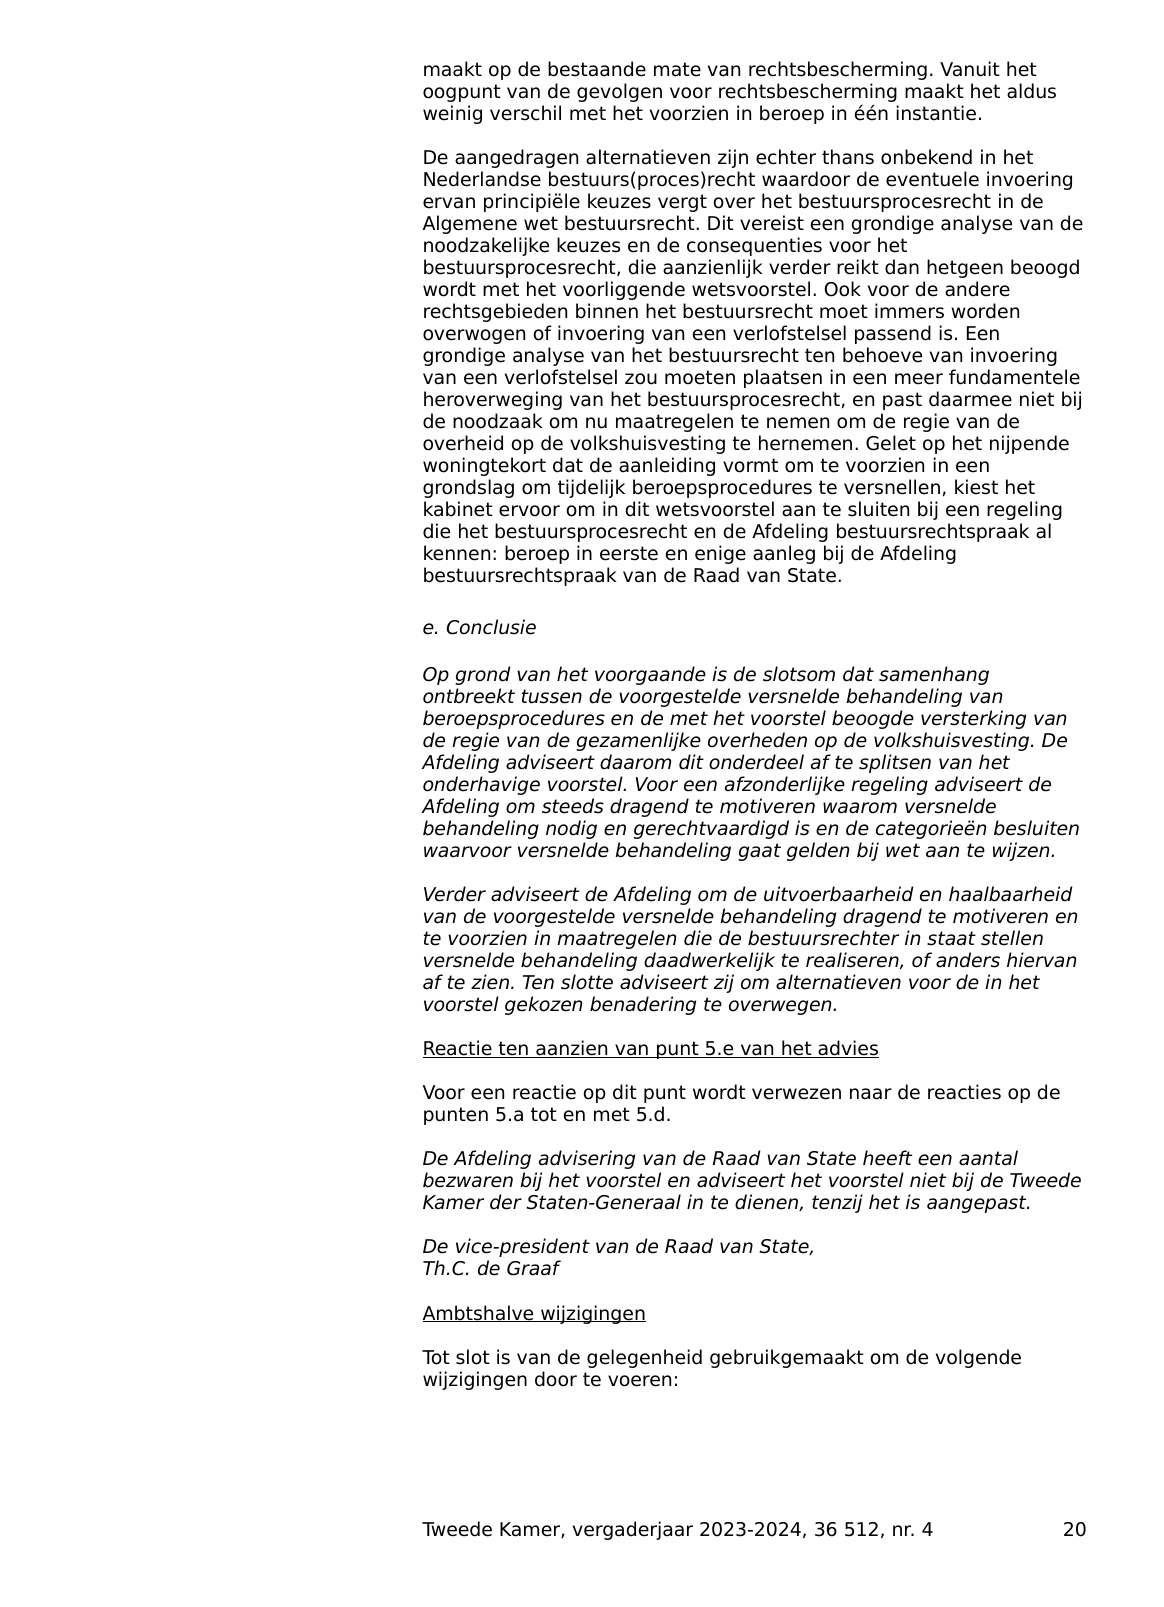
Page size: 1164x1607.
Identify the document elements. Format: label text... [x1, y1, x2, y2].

text Voor een reactie op dit punt wordt verwezen naar de reacties op de punten 5.a tot en met 5.d. [422, 1082, 1087, 1126]
subtitle e. Conclusie [422, 617, 1087, 639]
text Verder adviseert de Afdeling om de uitvoerbaarheid en haalbaarheid van de voorgestelde versnelde behandeling dragend te motiveren en te voorzien in maatregelen die de bestuursrechter in staat stellen versnelde behandeling daadwerkelijk te realiseren, of anders hiervan af te zien. Ten slotte adviseert zij om alternatieven voor de in het voorstel gekozen benadering te overwegen. [422, 884, 1087, 1016]
text maakt op de bestaande mate van rechtsbescherming. Vanuit het oogpunt van de gevolgen voor rechtsbescherming maakt het aldus weinig verschil met het voorzien in beroep in één instantie. [422, 59, 1087, 125]
text Op grond van het voorgaande is de slotsom dat samenhang ontbreekt tussen de voorgestelde versnelde behandeling van beroepsprocedures en de met het voorstel beoogde versterking van de regie van de gezamenlijke overheden op de volkshuisvesting. De Afdeling adviseert daarom dit onderdeel af te splitsen van het onderhavige voorstel. Voor een afzonderlijke regeling adviseert de Afdeling om steeds dragend te motiveren waarom versnelde behandeling nodig en gerechtvaardigd is en de categorieën besluiten waarvoor versnelde behandeling gaat gelden bij wet aan te wijzen. [422, 664, 1087, 862]
text De Afdeling advisering van de Raad van State heeft een aantal bezwaren bij het voorstel en adviseert het voorstel niet bij de Tweede Kamer der Staten-Generaal in te dienen, tenzij het is aangepast. [422, 1148, 1087, 1214]
text Tot slot is van de gelegenheid gebruikgemaakt om de volgende wijzigingen door te voeren: [422, 1347, 1087, 1391]
text Th.C. de Graaf [422, 1258, 1087, 1280]
subtitle Ambtshalve wijzigingen [422, 1302, 1087, 1324]
text De vice-president van de Raad van State, [422, 1236, 1087, 1258]
subtitle Reactie ten aanzien van punt 5.e van het advies [422, 1038, 1087, 1060]
text De aangedragen alternatieven zijn echter thans onbekend in het Nederlandse bestuurs(proces)recht waardoor de eventuele invoering ervan principiële keuzes vergt over het bestuursprocesrecht in de Algemene wet bestuursrecht. Dit vereist een grondige analyse van de noodzakelijke keuzes en de consequenties voor het bestuursprocesrecht, die aanzienlijk verder reikt dan hetgeen beoogd wordt met het voorliggende wetsvoorstel. Ook voor de andere rechtsgebieden binnen het bestuursrecht moet immers worden overwogen of invoering van een verlofstelsel passend is. Een grondige analyse van het bestuursrecht ten behoeve van invoering van een verlofstelsel zou moeten plaatsen in een meer fundamentele heroverweging van het bestuursprocesrecht, en past daarmee niet bij de noodzaak om nu maatregelen te nemen om de regie van de overheid op de volkshuisvesting te hernemen. Gelet op het nijpende woningtekort dat de aanleiding vormt om te voorzien in een grondslag om tijdelijk beroepsprocedures te versnellen, kiest het kabinet ervoor om in dit wetsvoorstel aan te sluiten bij een regeling die het bestuursprocesrecht en de Afdeling bestuursrechtspraak al kennen: beroep in eerste en enige aanleg bij de Afdeling bestuursrechtspraak van de Raad van State. [422, 147, 1087, 587]
